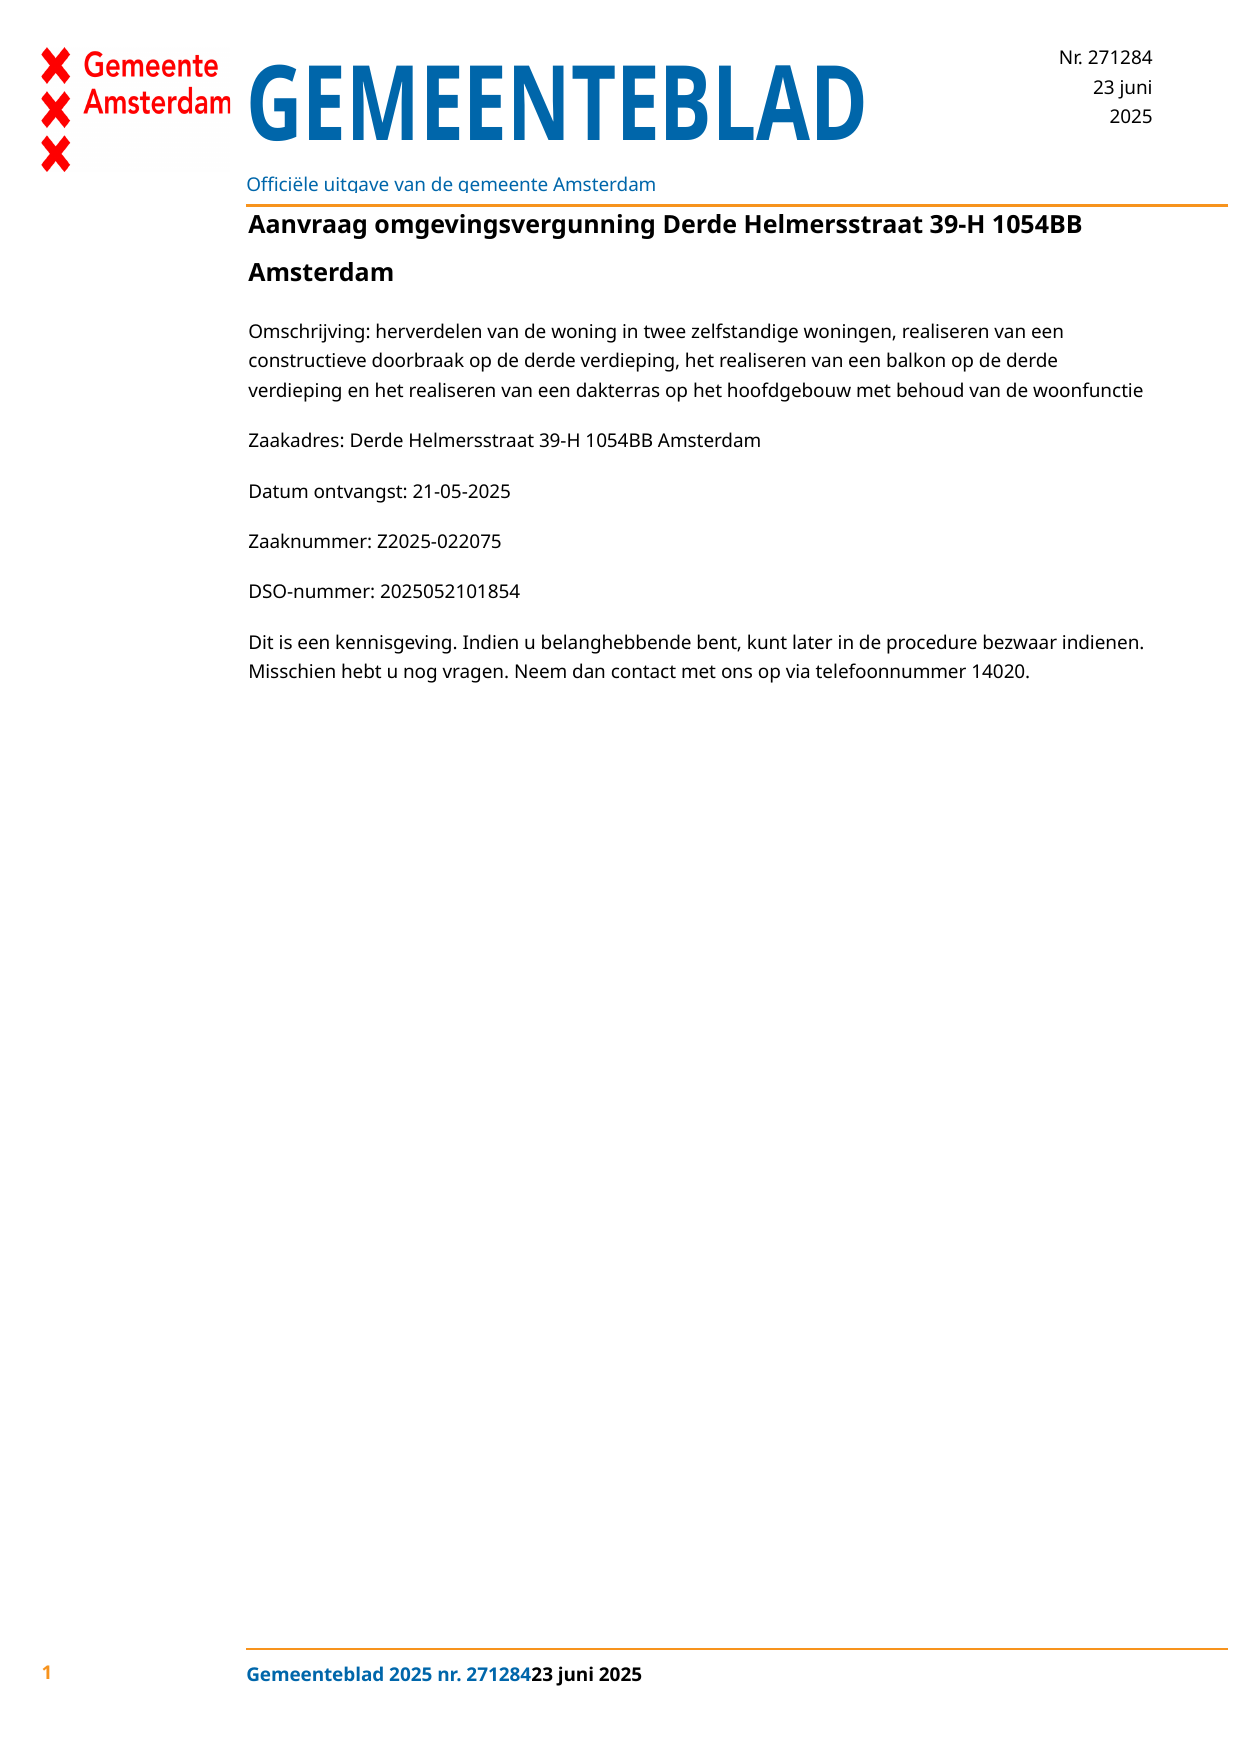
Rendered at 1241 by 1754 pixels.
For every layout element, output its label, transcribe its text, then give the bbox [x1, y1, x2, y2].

text DSO-nummer: 2025052101854 [248, 579, 1152, 604]
text Omschrijving: herverdelen van de woning in twee zelfstandige woningen, realiseren van een constructieve doorbraak op de derde verdieping, het realiseren van een balkon op de derde verdieping en het realiseren van een dakterras op het hoofdgebouw met behoud van de woonfunctie [248, 318, 1152, 403]
text Zaakadres: Derde Helmersstraat 39-H 1054BB Amsterdam [248, 427, 1152, 453]
text Dit is een kennisgeving. Indien u belanghebbende bent, kunt later in de procedure bezwaar indienen. Misschien hebt u nog vragen. Neem dan contact met ons op via telefoonnummer 14020. [248, 629, 1152, 684]
text Datum ontvangst: 21-05-2025 [248, 478, 1152, 504]
picture [41, 47, 231, 172]
text Aanvraag omgevingsvergunning Derde Helmersstraat 39-H 1054BB Amsterdam [248, 207, 1152, 288]
text Zaaknummer: Z2025-022075 [248, 528, 1152, 554]
